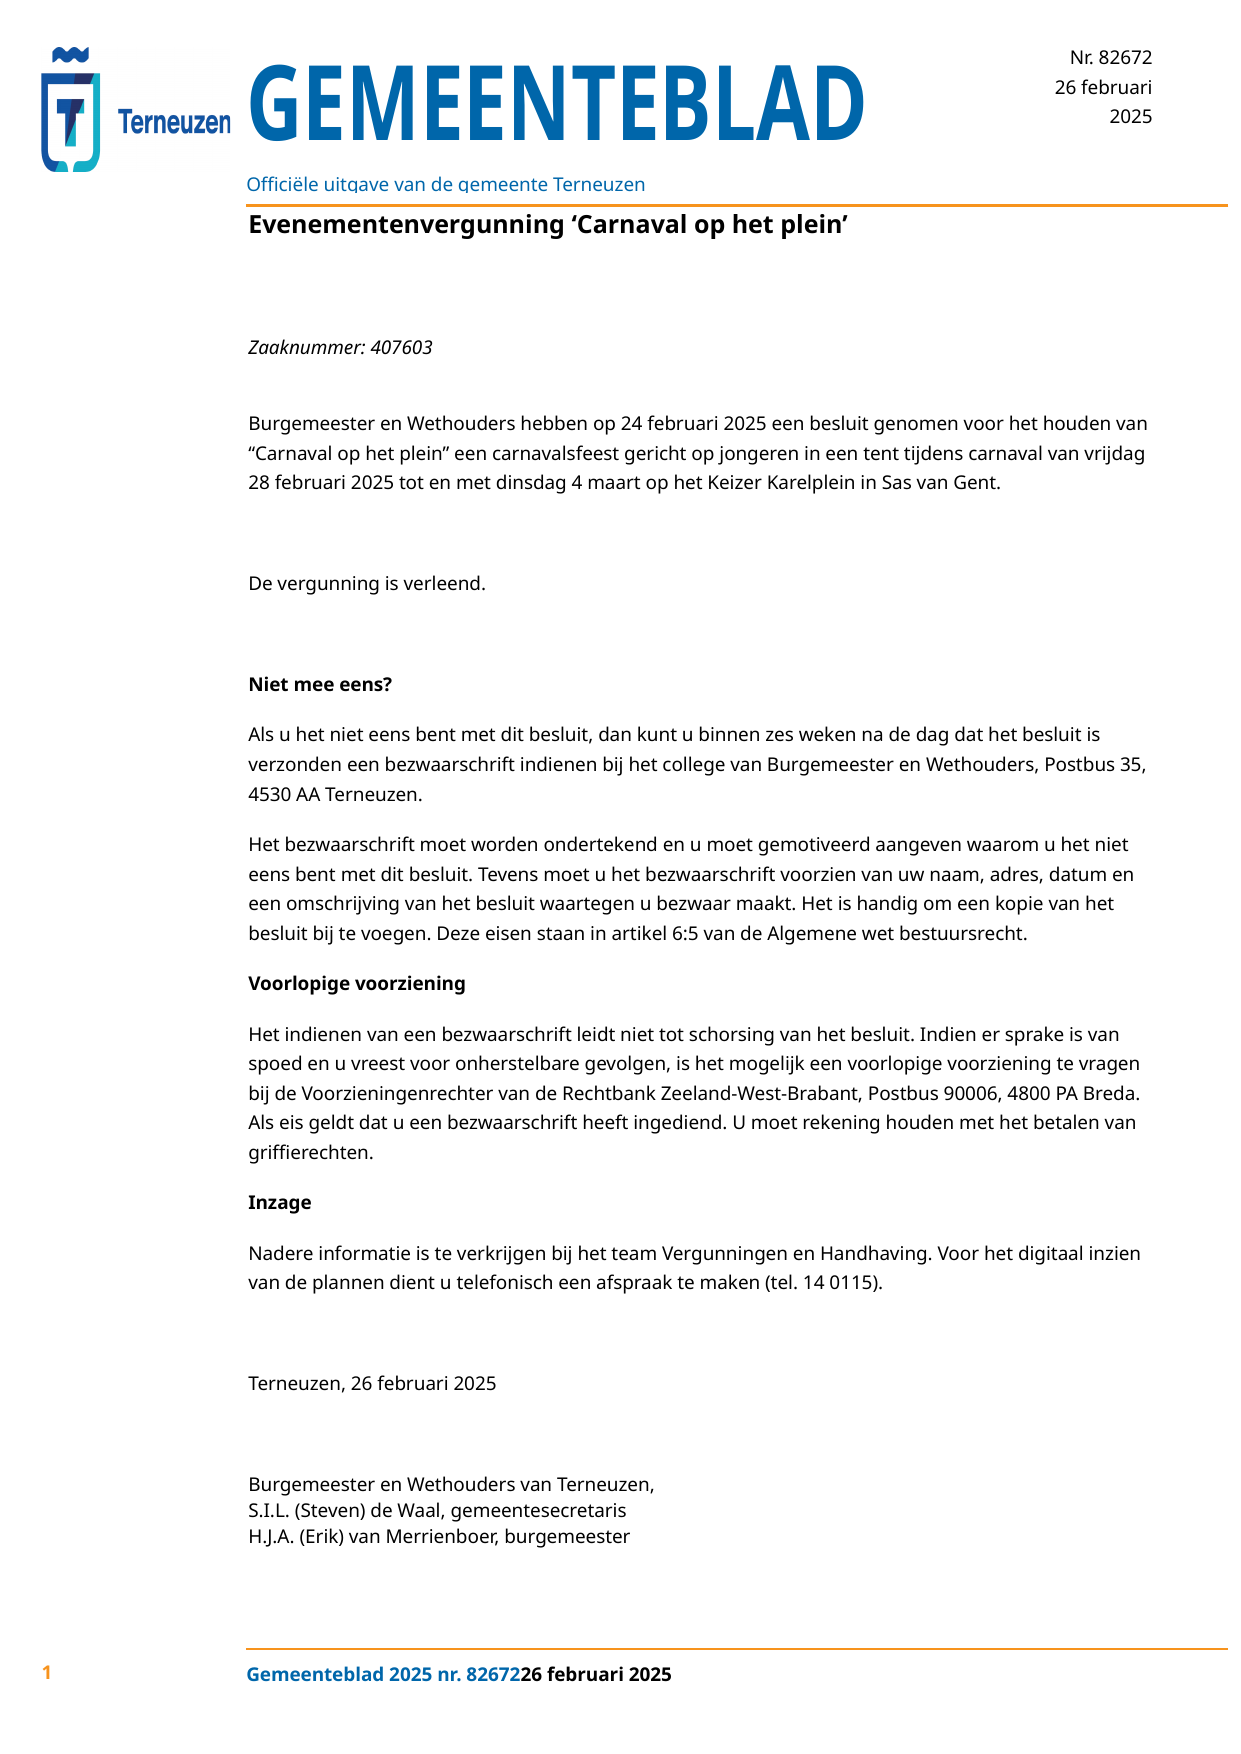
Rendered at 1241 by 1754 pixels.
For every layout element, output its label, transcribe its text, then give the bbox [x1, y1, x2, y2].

text Als u het niet eens bent met dit besluit, dan kunt u binnen zes weken na de dag dat het besluit is verzonden een bezwaarschrift indienen bij het college van Burgemeester en Wethouders, Postbus 35, 4530 AA Terneuzen. [248, 722, 1152, 807]
text De vergunning is verleend. [248, 570, 1152, 596]
picture [41, 47, 231, 172]
text Het indienen van een bezwaarschrift leidt niet tot schorsing van het besluit. Indien er sprake is van spoed en u vreest voor onherstelbare gevolgen, is het mogelijk een voorlopige voorziening te vragen bij de Voorzieningenrechter van de Rechtbank Zeeland-West-Brabant, Postbus 90006, 4800 PA Breda. Als eis geldt dat u een bezwaarschrift heeft ingediend. U moet rekening houden met het betalen van griffierechten. [248, 1021, 1152, 1165]
text Burgemeester en Wethouders hebben op 24 februari 2025 een besluit genomen voor het houden van “Carnaval op het plein” een carnavalsfeest gericht op jongeren in een tent tijdens carnaval van vrijdag 28 februari 2025 tot en met dinsdag 4 maart op het Keizer Karelplein in Sas van Gent. [248, 410, 1152, 495]
text Inzage [248, 1189, 1152, 1215]
text Het bezwaarschrift moet worden ondertekend en u moet gemotiveerd aangeven waarom u het niet eens bent met dit besluit. Tevens moet u het bezwaarschrift voorzien van uw naam, adres, datum en een omschrijving van het besluit waartegen u bezwaar maakt. Het is handig om een kopie van het besluit bij te voegen. Deze eisen staan in artikel 6:5 van de Algemene wet bestuursrecht. [248, 831, 1152, 946]
table_cell [714, 1549, 1152, 1574]
text Voorlopige voorziening [248, 970, 1152, 996]
text Nadere informatie is te verkrijgen bij het team Vergunningen en Handhaving. Voor het digitaal inzien van de plannen dient u telefonisch een afspraak te maken (tel. 14 0115). [248, 1240, 1152, 1295]
table_cell [248, 1549, 714, 1574]
table_cell [714, 1497, 1152, 1523]
text Terneuzen, 26 februari 2025 [248, 1370, 1152, 1396]
table_cell S.I.L. (Steven) de Waal, gemeentesecretaris [248, 1497, 714, 1523]
table_cell H.J.A. (Erik) van Merrienboer, burgemeester [248, 1523, 1152, 1548]
text Zaaknummer: 407603 [248, 334, 1152, 360]
table_header Burgemeester en Wethouders van Terneuzen, [248, 1471, 1152, 1497]
text Evenementenvergunning ‘Carnaval op het plein’ [248, 207, 1152, 241]
text Niet mee eens? [248, 671, 1152, 697]
